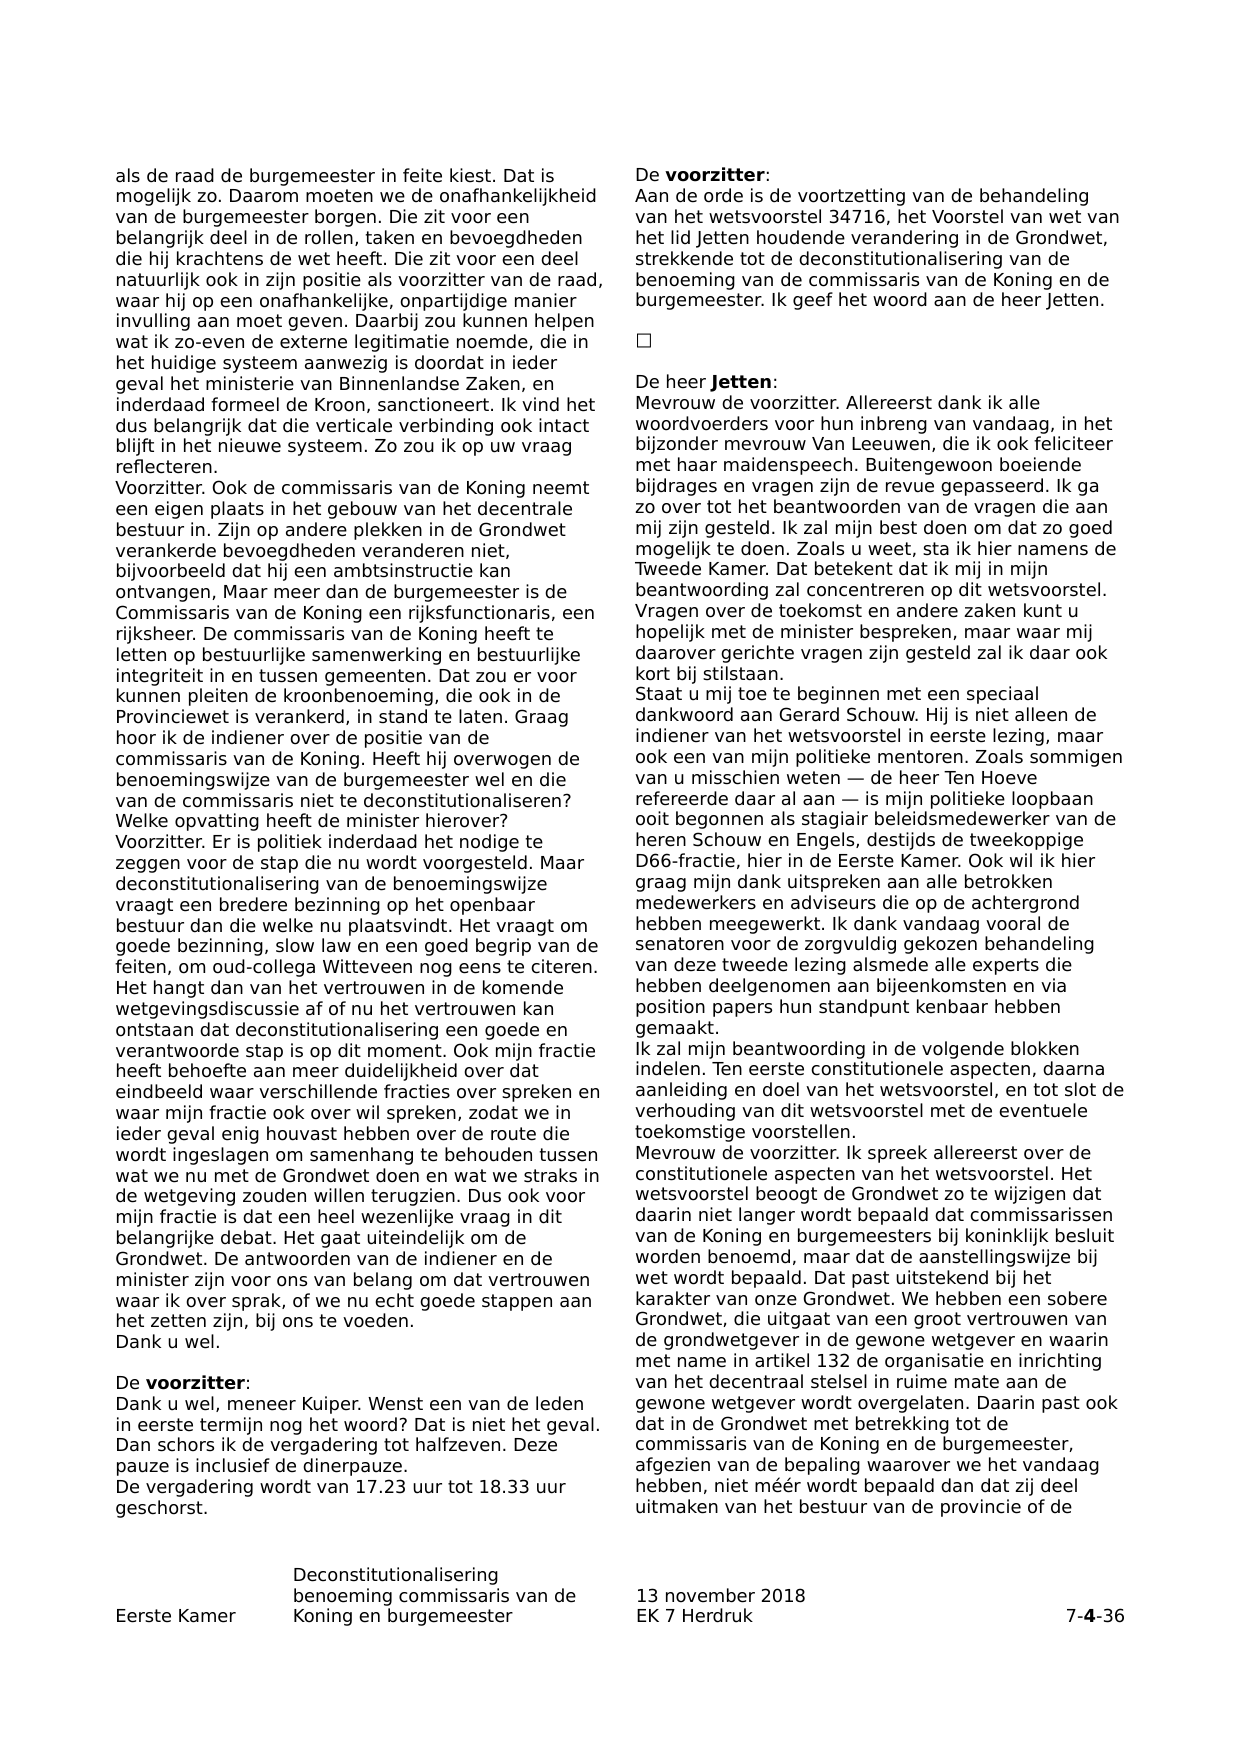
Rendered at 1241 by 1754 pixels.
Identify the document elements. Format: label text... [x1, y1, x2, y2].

text Mevrouw de voorzitter. Ik spreek allereerst over de constitutionele aspecten van het wetsvoorstel. Het wetsvoorstel beoogt de Grondwet zo te wijzigen dat daarin niet langer wordt bepaald dat commissarissen van de Koning en burgemeesters bij koninklijk besluit worden benoemd, maar dat de aanstellingswijze bij wet wordt bepaald. Dat past uitstekend bij het karakter van onze Grondwet. We hebben een sobere Grondwet, die uitgaat van een groot vertrouwen van de grondwetgever in de gewone wetgever en waarin met name in artikel 132 de organisatie en inrichting van het decentraal stelsel in ruime mate aan de gewone wetgever wordt overgelaten. Daarin past ook dat in de Grondwet met betrekking tot de commissaris van de Koning en de burgemeester, afgezien van de bepaling waarover we het vandaag hebben, niet méér wordt bepaald dan dat zij deel uitmaken van het bestuur van de provincie of de [635, 1142, 1125, 1517]
text Aan de orde is de voortzetting van de behandeling van het wetsvoorstel 34716, het Voorstel van wet van het lid Jetten houdende verandering in de Grondwet, strekkende tot de deconstitutionalisering van de benoeming van de commissaris van de Koning en de burgemeester. Ik geef het woord aan de heer Jetten. [635, 186, 1125, 311]
text Dank u wel, meneer Kuiper. Wenst een van de leden in eerste termijn nog het woord? Dat is niet het geval. Dan schors ik de vergadering tot halfzeven. Deze pauze is inclusief de dinerpauze. [115, 1393, 605, 1477]
text De voorzitter: [115, 1373, 605, 1393]
text Ik zal mijn beantwoording in de volgende blokken indelen. Ten eerste constitutionele aspecten, daarna aanleiding en doel van het wetsvoorstel, en tot slot de verhouding van dit wetsvoorstel met de eventuele toekomstige voorstellen. [635, 1038, 1125, 1142]
text als de raad de burgemeester in feite kiest. Dat is mogelijk zo. Daarom moeten we de onafhankelijkheid van de burgemeester borgen. Die zit voor een belangrijk deel in de rollen, taken en bevoegdheden die hij krachtens de wet heeft. Die zit voor een deel natuurlijk ook in zijn positie als voorzitter van de raad, waar hij op een onafhankelijke, onpartijdige manier invulling aan moet geven. Daarbij zou kunnen helpen wat ik zo-even de externe legitimatie noemde, die in het huidige systeem aanwezig is doordat in ieder geval het ministerie van Binnenlandse Zaken, en inderdaad formeel de Kroon, sanctioneert. Ik vind het dus belangrijk dat die verticale verbinding ook intact blijft in het nieuwe systeem. Zo zou ik op uw vraag reflecteren. [115, 165, 605, 478]
text De voorzitter: [635, 165, 1125, 186]
text De heer Jetten: [635, 372, 1125, 392]
text Staat u mij toe te beginnen met een speciaal dankwoord aan Gerard Schouw. Hij is niet alleen de indiener van het wetsvoorstel in eerste lezing, maar ook een van mijn politieke mentoren. Zoals sommigen van u misschien weten — de heer Ten Hoeve refereerde daar al aan — is mijn politieke loopbaan ooit begonnen als stagiair beleidsmedewerker van de heren Schouw en Engels, destijds de tweekoppige D66-fractie, hier in de Eerste Kamer. Ook wil ik hier graag mijn dank uitspreken aan alle betrokken medewerkers en adviseurs die op de achtergrond hebben meegewerkt. Ik dank vandaag vooral de senatoren voor de zorgvuldig gekozen behandeling van deze tweede lezing alsmede alle experts die hebben deelgenomen aan bijeenkomsten en via position papers hun standpunt kenbaar hebben gemaakt. [635, 684, 1125, 1038]
text Voorzitter. Ook de commissaris van de Koning neemt een eigen plaats in het gebouw van het decentrale bestuur in. Zijn op andere plekken in de Grondwet verankerde bevoegdheden veranderen niet, bijvoorbeeld dat hij een ambtsinstructie kan ontvangen, Maar meer dan de burgemeester is de Commissaris van de Koning een rijksfunctionaris, een rijksheer. De commissaris van de Koning heeft te letten op bestuurlijke samenwerking en bestuurlijke integriteit in en tussen gemeenten. Dat zou er voor kunnen pleiten de kroonbenoeming, die ook in de Provinciewet is verankerd, in stand te laten. Graag hoor ik de indiener over de positie van de commissaris van de Koning. Heeft hij overwogen de benoemingswijze van de burgemeester wel en die van de commissaris niet te deconstitutionaliseren? Welke opvatting heeft de minister hierover? [115, 478, 605, 832]
text De vergadering wordt van 17.23 uur tot 18.33 uur geschorst. [115, 1477, 605, 1518]
text Mevrouw de voorzitter. Allereerst dank ik alle woordvoerders voor hun inbreng van vandaag, in het bijzonder mevrouw Van Leeuwen, die ik ook feliciteer met haar maidenspeech. Buitengewoon boeiende bijdrages en vragen zijn de revue gepasseerd. Ik ga zo over tot het beantwoorden van de vragen die aan mij zijn gesteld. Ik zal mijn best doen om dat zo goed mogelijk te doen. Zoals u weet, sta ik hier namens de Tweede Kamer. Dat betekent dat ik mij in mijn beantwoording zal concentreren op dit wetsvoorstel. Vragen over de toekomst en andere zaken kunt u hopelijk met de minister bespreken, maar waar mij daarover gerichte vragen zijn gesteld zal ik daar ook kort bij stilstaan. [635, 392, 1125, 684]
text Voorzitter. Er is politiek inderdaad het nodige te zeggen voor de stap die nu wordt voorgesteld. Maar deconstitutionalisering van de benoemingswijze vraagt een bredere bezinning op het openbaar bestuur dan die welke nu plaatsvindt. Het vraagt om goede bezinning, slow law en een goed begrip van de feiten, om oud-collega Witteveen nog eens te citeren. Het hangt dan van het vertrouwen in de komende wetgevingsdiscussie af of nu het vertrouwen kan ontstaan dat deconstitutionalisering een goede en verantwoorde stap is op dit moment. Ook mijn fractie heeft behoefte aan meer duidelijkheid over dat eindbeeld waar verschillende fracties over spreken en waar mijn fractie ook over wil spreken, zodat we in ieder geval enig houvast hebben over de route die wordt ingeslagen om samenhang te behouden tussen wat we nu met de Grondwet doen en wat we straks in de wetgeving zouden willen terugzien. Dus ook voor mijn fractie is dat een heel wezenlijke vraag in dit belangrijke debat. Het gaat uiteindelijk om de Grondwet. De antwoorden van de indiener en de minister zijn voor ons van belang om dat vertrouwen waar ik over sprak, of we nu echt goede stappen aan het zetten zijn, bij ons te voeden. [115, 832, 605, 1332]
text ⬜ [635, 331, 1125, 352]
text Dank u wel. [115, 1332, 605, 1353]
